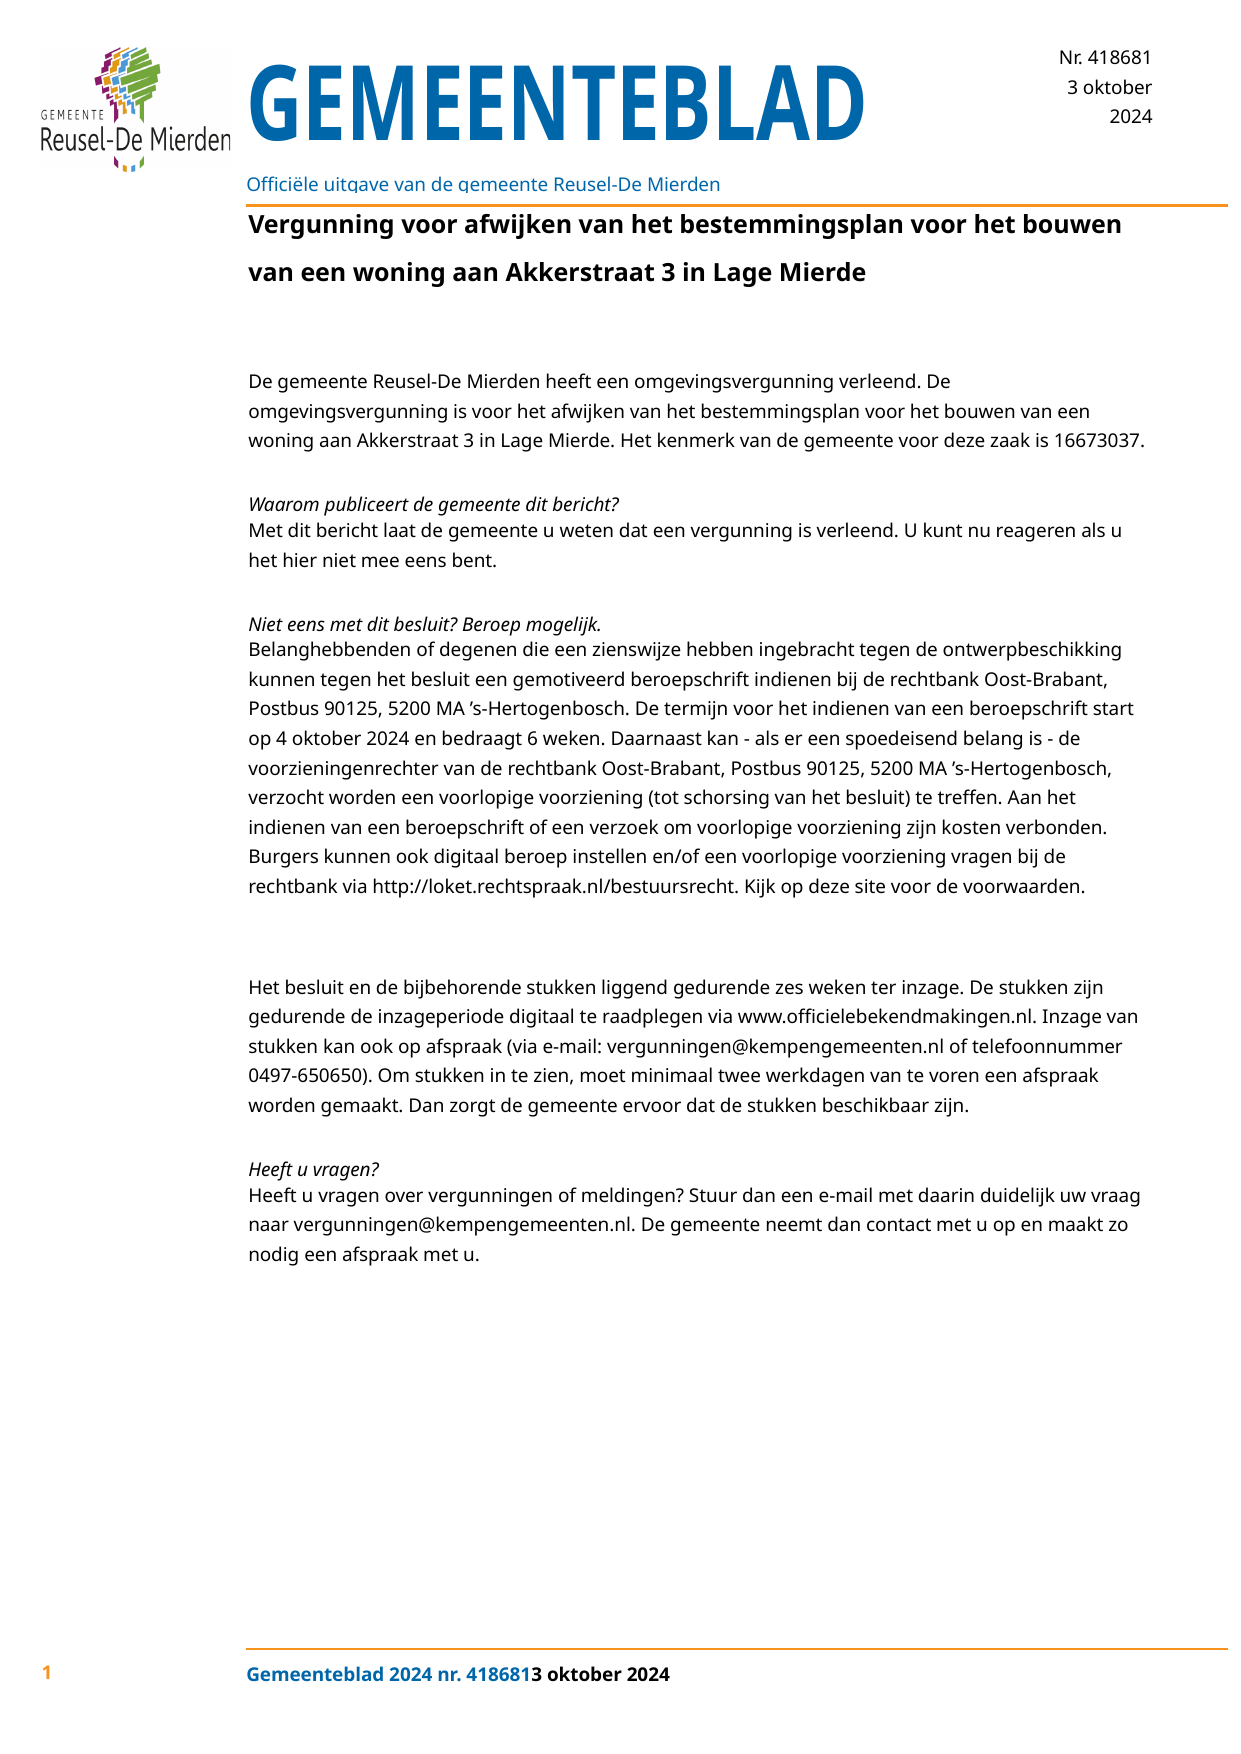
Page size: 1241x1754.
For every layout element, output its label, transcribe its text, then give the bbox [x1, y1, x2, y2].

text Met dit bericht laat de gemeente u weten dat een vergunning is verleend. U kunt nu reageren als u het hier niet mee eens bent. [248, 517, 1152, 572]
text Vergunning voor afwijken van het bestemmingsplan voor het bouwen van een woning aan Akkerstraat 3 in Lage Mierde [248, 207, 1152, 288]
text Waarom publiceert de gemeente dit bericht? [248, 491, 1152, 517]
text Het besluit en de bijbehorende stukken liggend gedurende zes weken ter inzage. De stukken zijn gedurende de inzageperiode digitaal te raadplegen via www.officielebekendmakingen.nl. Inzage van stukken kan ook op afspraak (via e-mail: vergunningen@kempengemeenten.nl of telefoonnummer 0497-650650). Om stukken in te zien, moet minimaal twee werkdagen van te voren een afspraak worden gemaakt. Dan zorgt de gemeente ervoor dat de stukken beschikbaar zijn. [248, 974, 1152, 1118]
text De gemeente Reusel-De Mierden heeft een omgevingsvergunning verleend. De omgevingsvergunning is voor het afwijken van het bestemmingsplan voor het bouwen van een woning aan Akkerstraat 3 in Lage Mierde. Het kenmerk van de gemeente voor deze zaak is 16673037. [248, 368, 1152, 453]
text Heeft u vragen over vergunningen of meldingen? Stuur dan een e-mail met daarin duidelijk uw vraag naar vergunningen@kempengemeenten.nl. De gemeente neemt dan contact met u op en maakt zo nodig een afspraak met u. [248, 1182, 1152, 1267]
text Niet eens met dit besluit? Beroep mogelijk. [248, 611, 1152, 636]
text Belanghebbenden of degenen die een zienswijze hebben ingebracht tegen de ontwerpbeschikking kunnen tegen het besluit een gemotiveerd beroepschrift indienen bij de rechtbank Oost-Brabant, Postbus 90125, 5200 MA ’s-Hertogenbosch. De termijn voor het indienen van een beroepschrift start op 4 oktober 2024 en bedraagt 6 weken. Daarnaast kan - als er een spoedeisend belang is - de voorzieningenrechter van de rechtbank Oost-Brabant, Postbus 90125, 5200 MA ’s-Hertogenbosch, verzocht worden een voorlopige voorziening (tot schorsing van het besluit) te treffen. Aan het indienen van een beroepschrift of een verzoek om voorlopige voorziening zijn kosten verbonden. Burgers kunnen ook digitaal beroep instellen en/of een voorlopige voorziening vragen bij de rechtbank via http://loket.rechtspraak.nl/bestuursrecht. Kijk op deze site voor de voorwaarden. [248, 636, 1152, 899]
text Heeft u vragen? [248, 1156, 1152, 1182]
picture [41, 47, 231, 172]
